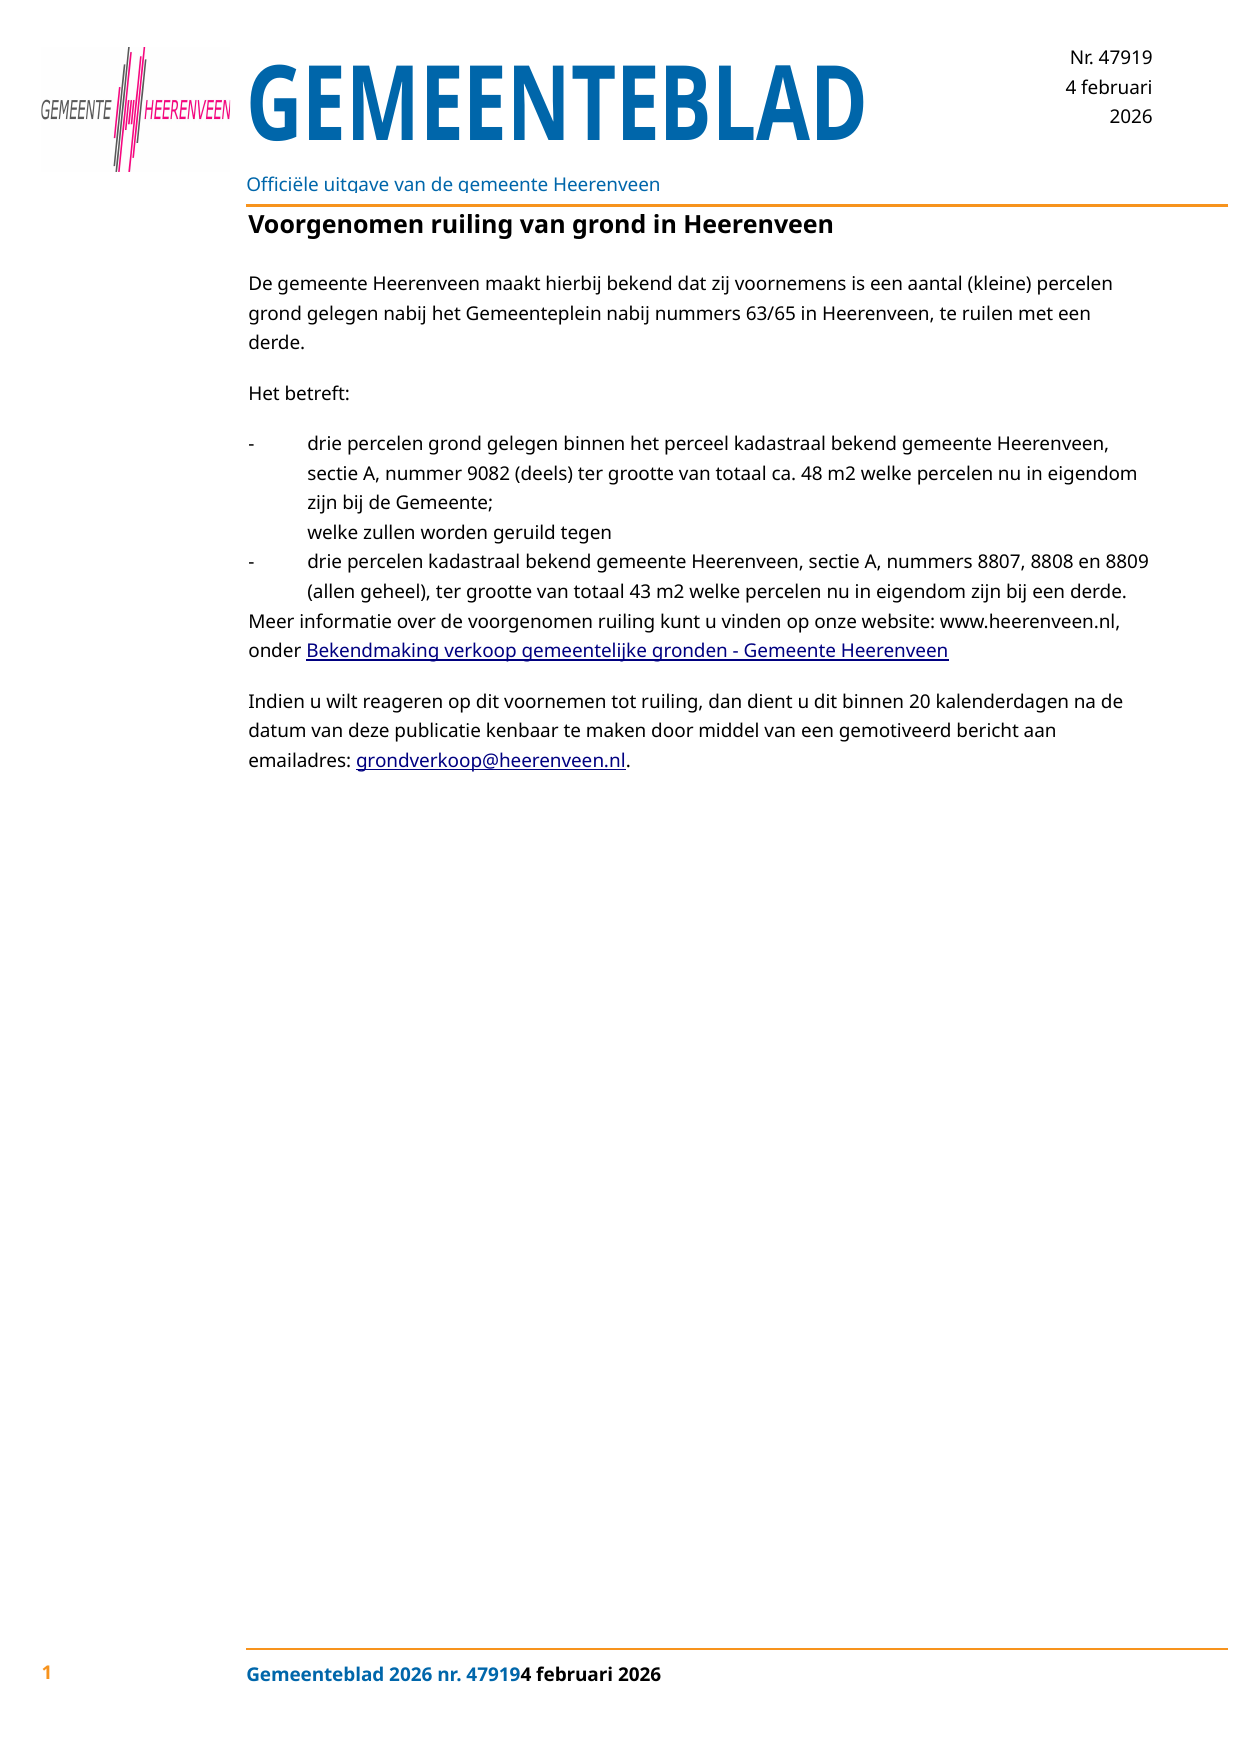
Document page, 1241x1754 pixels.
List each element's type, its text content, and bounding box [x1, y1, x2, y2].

text De gemeente Heerenveen maakt hierbij bekend dat zij voornemens is een aantal (kleine) percelen grond gelegen nabij het Gemeenteplein nabij nummers 63/65 in Heerenveen, te ruilen met een derde. [248, 270, 1152, 355]
list welke zullen worden geruild tegen [248, 519, 1152, 545]
list drie percelen kadastraal bekend gemeente Heerenveen, sectie A, nummers 8807, 8808 en 8809 (allen geheel), ter grootte van totaal 43 m2 welke percelen nu in eigendom zijn bij een derde. [248, 549, 1152, 604]
text Voorgenomen ruiling van grond in Heerenveen [248, 207, 1152, 241]
text Meer informatie over de voorgenomen ruiling kunt u vinden op onze website: www.heerenveen.nl, onder Bekendmaking verkoop gemeentelijke gronden - Gemeente Heerenveen [248, 608, 1152, 663]
list drie percelen grond gelegen binnen het perceel kadastraal bekend gemeente Heerenveen, sectie A, nummer 9082 (deels) ter grootte van totaal ca. 48 m2 welke percelen nu in eigendom zijn bij de Gemeente; [248, 430, 1152, 515]
text Indien u wilt reageren op dit voornemen tot ruiling, dan dient u dit binnen 20 kalenderdagen na de datum van deze publicatie kenbaar te maken door middel van een gemotiveerd bericht aan emailadres: grondverkoop@heerenveen.nl. [248, 688, 1152, 773]
picture [41, 47, 231, 172]
text Het betreft: [248, 380, 1152, 406]
